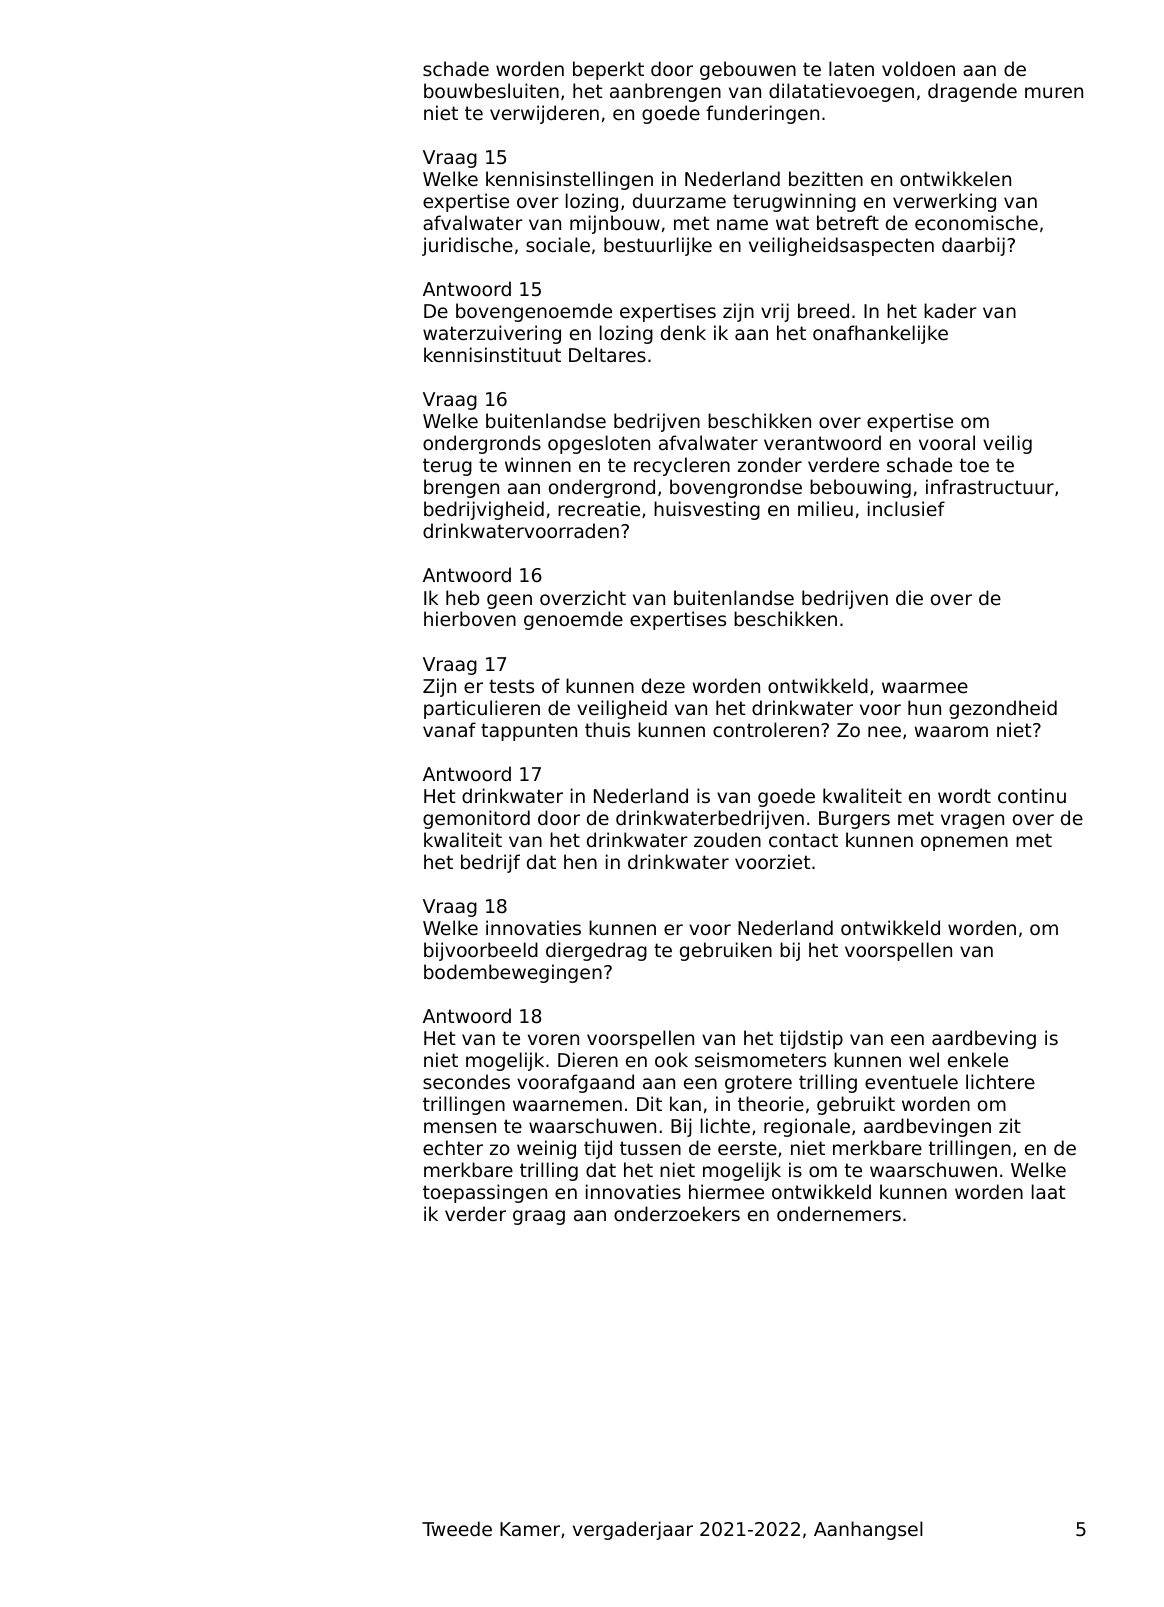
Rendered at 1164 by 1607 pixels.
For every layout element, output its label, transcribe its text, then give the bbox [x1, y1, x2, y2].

text Welke innovaties kunnen er voor Nederland ontwikkeld worden, om bijvoorbeeld diergedrag te gebruiken bij het voorspellen van bodembewegingen? [422, 918, 1087, 984]
text Het drinkwater in Nederland is van goede kwaliteit en wordt continu gemonitord door de drinkwaterbedrijven. Burgers met vragen over de kwaliteit van het drinkwater zouden contact kunnen opnemen met het bedrijf dat hen in drinkwater voorziet. [422, 786, 1087, 873]
text Zijn er tests of kunnen deze worden ontwikkeld, waarmee particulieren de veiligheid van het drinkwater voor hun gezondheid vanaf tappunten thuis kunnen controleren? Zo nee, waarom niet? [422, 676, 1087, 741]
text De bovengenoemde expertises zijn vrij breed. In het kader van waterzuivering en lozing denk ik aan het onafhankelijke kennisinstituut Deltares. [422, 301, 1087, 367]
text Vraag 17 [422, 653, 1087, 676]
text Vraag 16 [422, 389, 1087, 411]
text Antwoord 17 [422, 764, 1087, 786]
text Vraag 15 [422, 147, 1087, 169]
text Ik heb geen overzicht van buitenlandse bedrijven die over de hierboven genoemde expertises beschikken. [422, 587, 1087, 631]
text Welke buitenlandse bedrijven beschikken over expertise om ondergronds opgesloten afvalwater verantwoord en vooral veilig terug te winnen en te recycleren zonder verdere schade toe te brengen aan ondergrond, bovengrondse bebouwing, infrastructuur, bedrijvigheid, recreatie, huisvesting en milieu, inclusief drinkwatervoorraden? [422, 411, 1087, 543]
text Antwoord 18 [422, 1006, 1087, 1028]
text Antwoord 15 [422, 279, 1087, 301]
text Welke kennisinstellingen in Nederland bezitten en ontwikkelen expertise over lozing, duurzame terugwinning en verwerking van afvalwater van mijnbouw, met name wat betreft de economische, juridische, sociale, bestuurlijke en veiligheidsaspecten daarbij? [422, 169, 1087, 257]
text Antwoord 16 [422, 565, 1087, 587]
text schade worden beperkt door gebouwen te laten voldoen aan de bouwbesluiten, het aanbrengen van dilatatievoegen, dragende muren niet te verwijderen, en goede funderingen. [422, 59, 1087, 125]
text Vraag 18 [422, 896, 1087, 918]
text Het van te voren voorspellen van het tijdstip van een aardbeving is niet mogelijk. Dieren en ook seismometers kunnen wel enkele secondes voorafgaand aan een grotere trilling eventuele lichtere trillingen waarnemen. Dit kan, in theorie, gebruikt worden om mensen te waarschuwen. Bij lichte, regionale, aardbevingen zit echter zo weinig tijd tussen de eerste, niet merkbare trillingen, en de merkbare trilling dat het niet mogelijk is om te waarschuwen. Welke toepassingen en innovaties hiermee ontwikkeld kunnen worden laat ik verder graag aan onderzoekers en ondernemers. [422, 1028, 1087, 1226]
